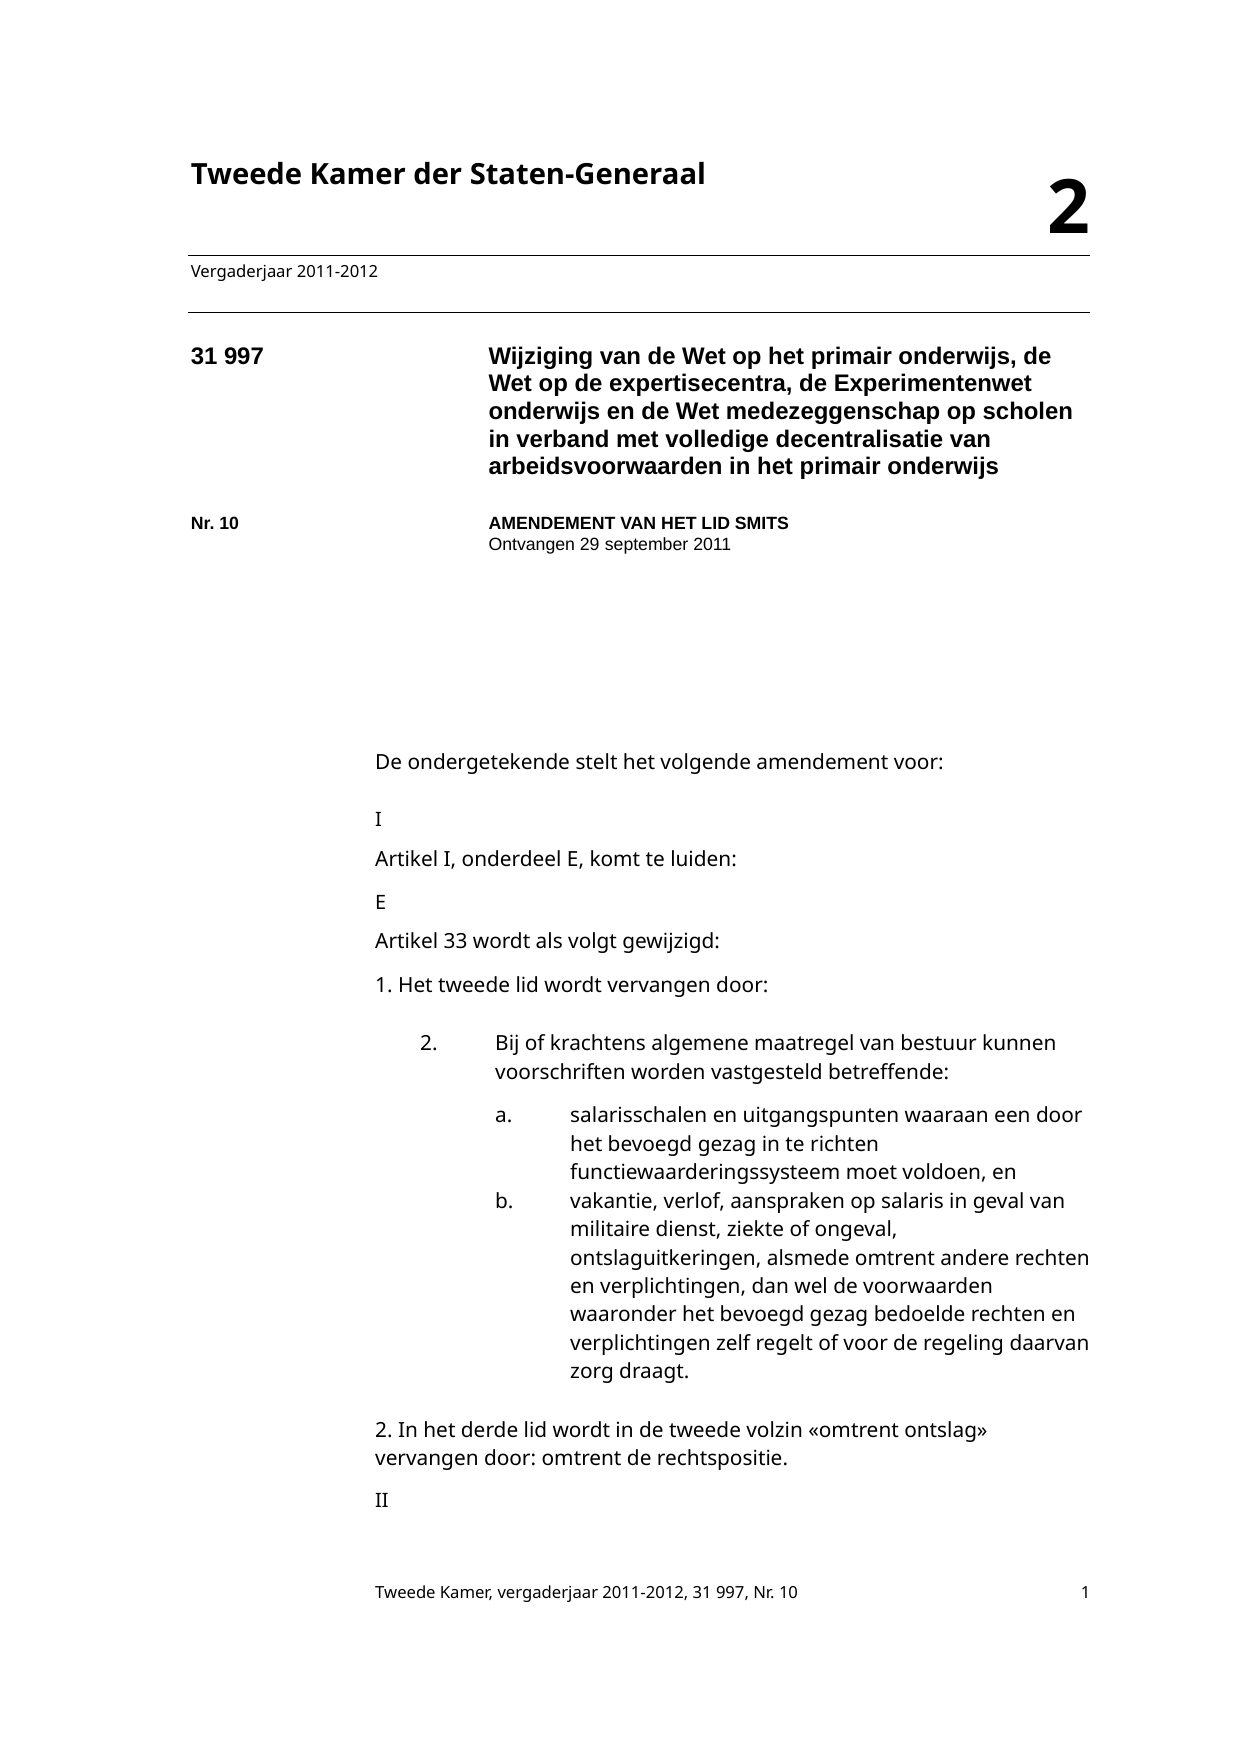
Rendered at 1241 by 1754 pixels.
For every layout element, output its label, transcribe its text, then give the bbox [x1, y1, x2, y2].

table_cell Vergaderjaar 2011-2012 [188, 256, 485, 312]
list Bij of krachtens algemene maatregel van bestuur kunnen voorschriften worden vastgesteld betreffende: [420, 1028, 1090, 1085]
text De ondergetekende stelt het volgende amendement voor: [375, 747, 1090, 776]
text E [375, 888, 1090, 915]
list vakantie, verlof, aanspraken op salaris in geval van militaire dienst, ziekte of ongeval, ontslaguitkeringen, alsmede omtrent andere rechten en verplichtingen, dan wel de voorwaarden waaronder het bevoegd gezag bedoelde rechten en verplichtingen zelf regelt of voor de regeling daarvan zorg draagt. [495, 1186, 1090, 1385]
text Artikel 33 wordt als volgt gewijzigd: [375, 927, 1090, 955]
list salarisschalen en uitgangspunten waaraan een door het bevoegd gezag in te richten functiewaarderingssysteem moet voldoen, en [495, 1100, 1090, 1186]
table_cell AMENDEMENT VAN HET LID SMITS Ontvangen 29 september 2011 [485, 510, 1090, 629]
table_header Tweede Kamer der Staten-Generaal [188, 150, 909, 255]
table_header 2 [910, 150, 1090, 255]
text 2. In het derde lid wordt in de tweede volzin «omtrent ontslag» vervangen door: omtrent de rechtspositie. [375, 1415, 1090, 1472]
table_cell Nr. 10 [188, 510, 485, 629]
table_cell [485, 256, 1090, 312]
table_cell [188, 313, 485, 339]
text II [375, 1487, 1090, 1514]
table_cell Wijziging van de Wet op het primair onderwijs, de Wet op de expertisecentra, de Experimentenwet onderwijs en de Wet medezeggenschap op scholen in verband met volledige decentralisatie van arbeidsvoorwaarden in het primair onderwijs [485, 339, 1090, 510]
text Artikel I, onderdeel E, komt te luiden: [375, 844, 1090, 873]
table_cell [485, 313, 1090, 339]
text 1. Het tweede lid wordt vervangen door: [375, 970, 1090, 998]
text I [375, 806, 1090, 833]
table_cell 31 997 [188, 339, 485, 510]
